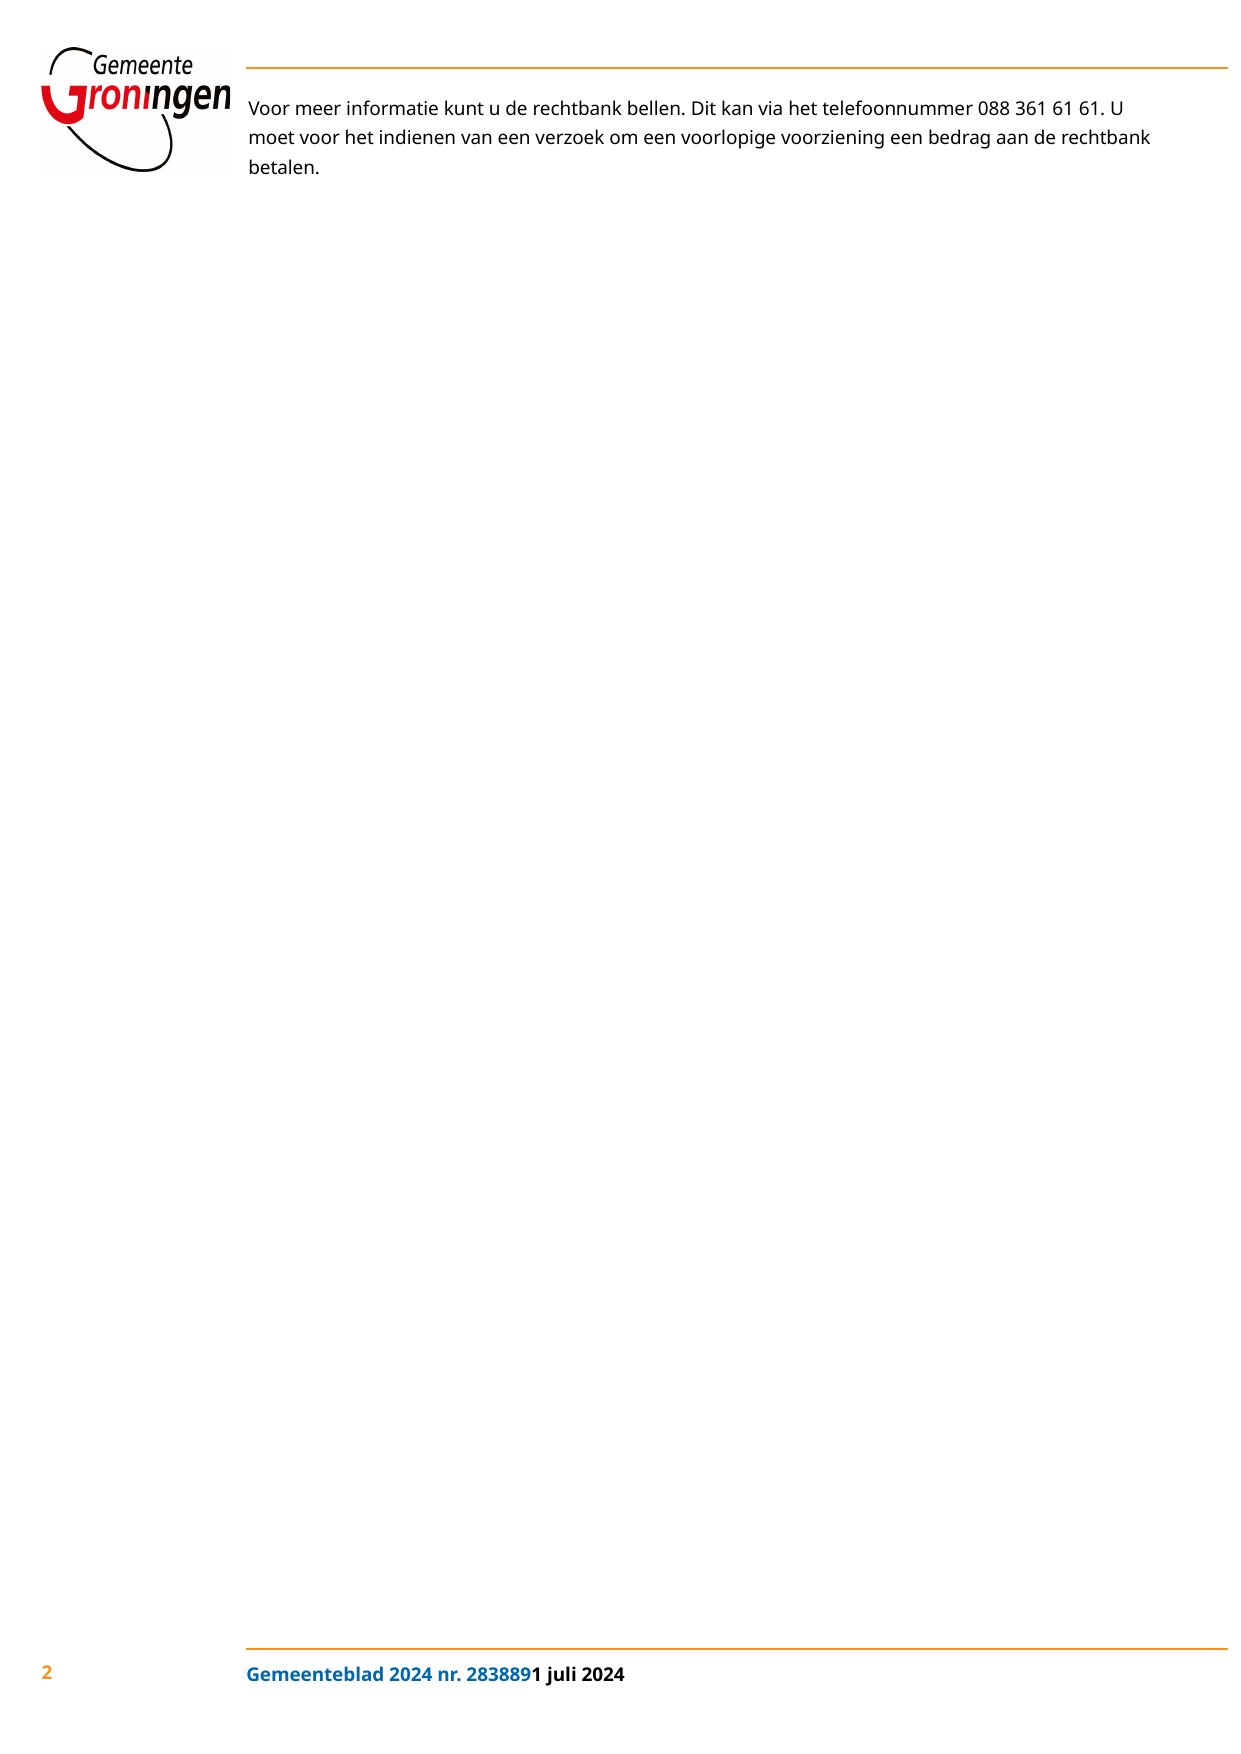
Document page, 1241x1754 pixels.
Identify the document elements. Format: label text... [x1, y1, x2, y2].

picture [41, 47, 231, 172]
text Voor meer informatie kunt u de rechtbank bellen. Dit kan via het telefoonnummer 088 361 61 61. U moet voor het indienen van een verzoek om een voorlopige voorziening een bedrag aan de rechtbank betalen. [248, 95, 1152, 180]
